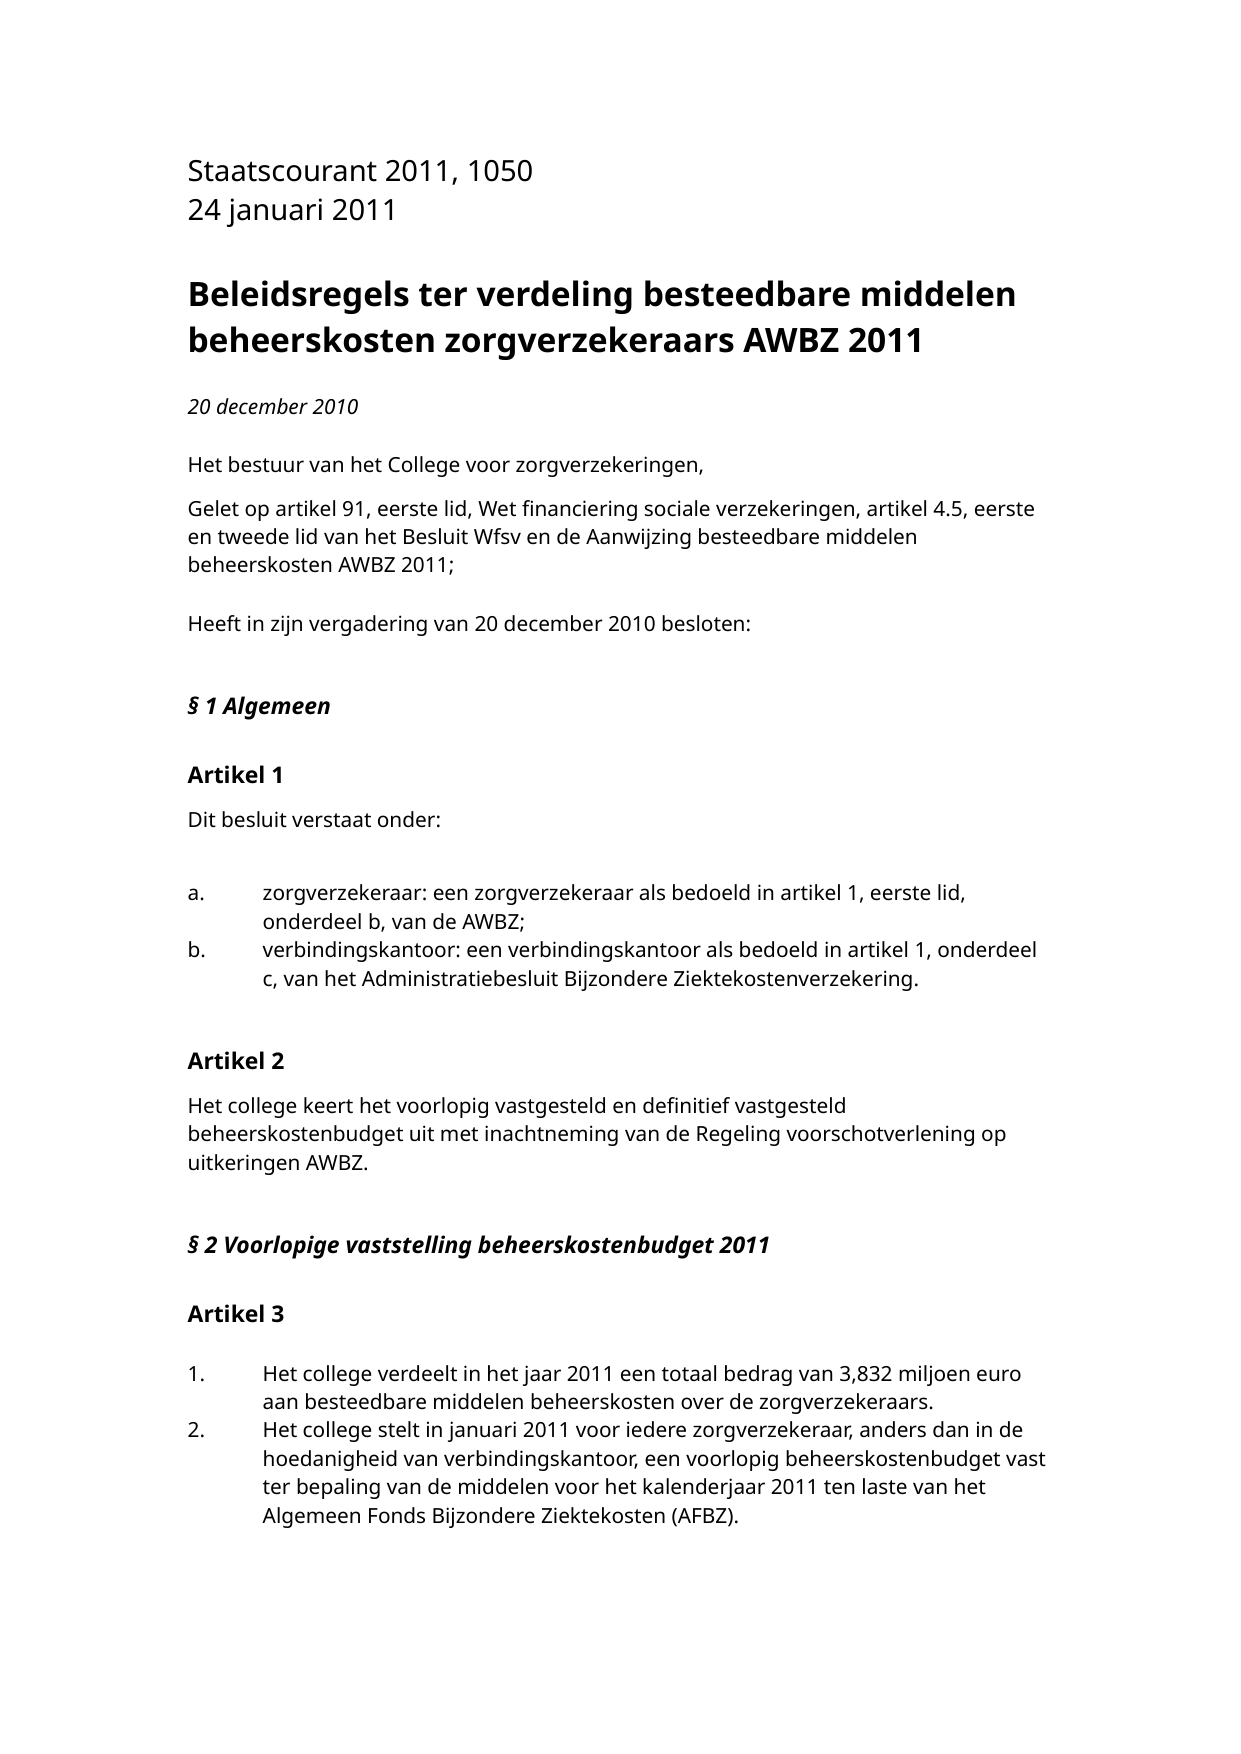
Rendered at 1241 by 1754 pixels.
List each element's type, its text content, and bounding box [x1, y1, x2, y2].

subtitle Beleidsregels ter verdeling besteedbare middelen beheerskosten zorgverzekeraars AWBZ 2011 [187, 271, 1053, 362]
subtitle Artikel 1 [187, 759, 1053, 790]
text Dit besluit verstaat onder: [187, 805, 1053, 833]
list Het college stelt in januari 2011 voor iedere zorgverzekeraar, anders dan in de hoedanigheid van verbindingskantoor, een voorlopig beheerskostenbudget vast ter bepaling van de middelen voor het kalenderjaar 2011 ten laste van het Algemeen Fonds Bijzondere Ziektekosten (AFBZ). [187, 1416, 1053, 1529]
text Heeft in zijn vergadering van 20 december 2010 besloten: [187, 609, 1053, 637]
subtitle § 1 Algemeen [187, 690, 1053, 721]
list Het college verdeelt in het jaar 2011 een totaal bedrag van 3,832 miljoen euro aan besteedbare middelen beheerskosten over de zorgverzekeraars. [187, 1359, 1053, 1416]
subtitle Artikel 3 [187, 1297, 1053, 1329]
subtitle Artikel 2 [187, 1045, 1053, 1076]
list verbindingskantoor: een verbindingskantoor als bedoeld in artikel 1, onderdeel c, van het Administratiebesluit Bijzondere Ziektekostenverzekering. [187, 935, 1053, 992]
text Gelet op artikel 91, eerste lid, Wet financiering sociale verzekeringen, artikel 4.5, eerste en tweede lid van het Besluit Wfsv en de Aanwijzing besteedbare middelen beheerskosten AWBZ 2011; [187, 494, 1053, 579]
list zorgverzekeraar: een zorgverzekeraar als bedoeld in artikel 1, eerste lid, onderdeel b, van de AWBZ; [187, 878, 1053, 935]
text 24 januari 2011 [187, 190, 1053, 229]
text Het college keert het voorlopig vastgesteld en definitief vastgesteld beheerskostenbudget uit met inachtneming van de Regeling voorschotverlening op uitkeringen AWBZ. [187, 1091, 1053, 1176]
subtitle § 2 Voorlopige vaststelling beheerskostenbudget 2011 [187, 1229, 1053, 1260]
text 20 december 2010 [187, 392, 1053, 420]
text Het bestuur van het College voor zorgverzekeringen, [187, 450, 1053, 479]
text Staatscourant 2011, 1050 [187, 150, 1053, 190]
